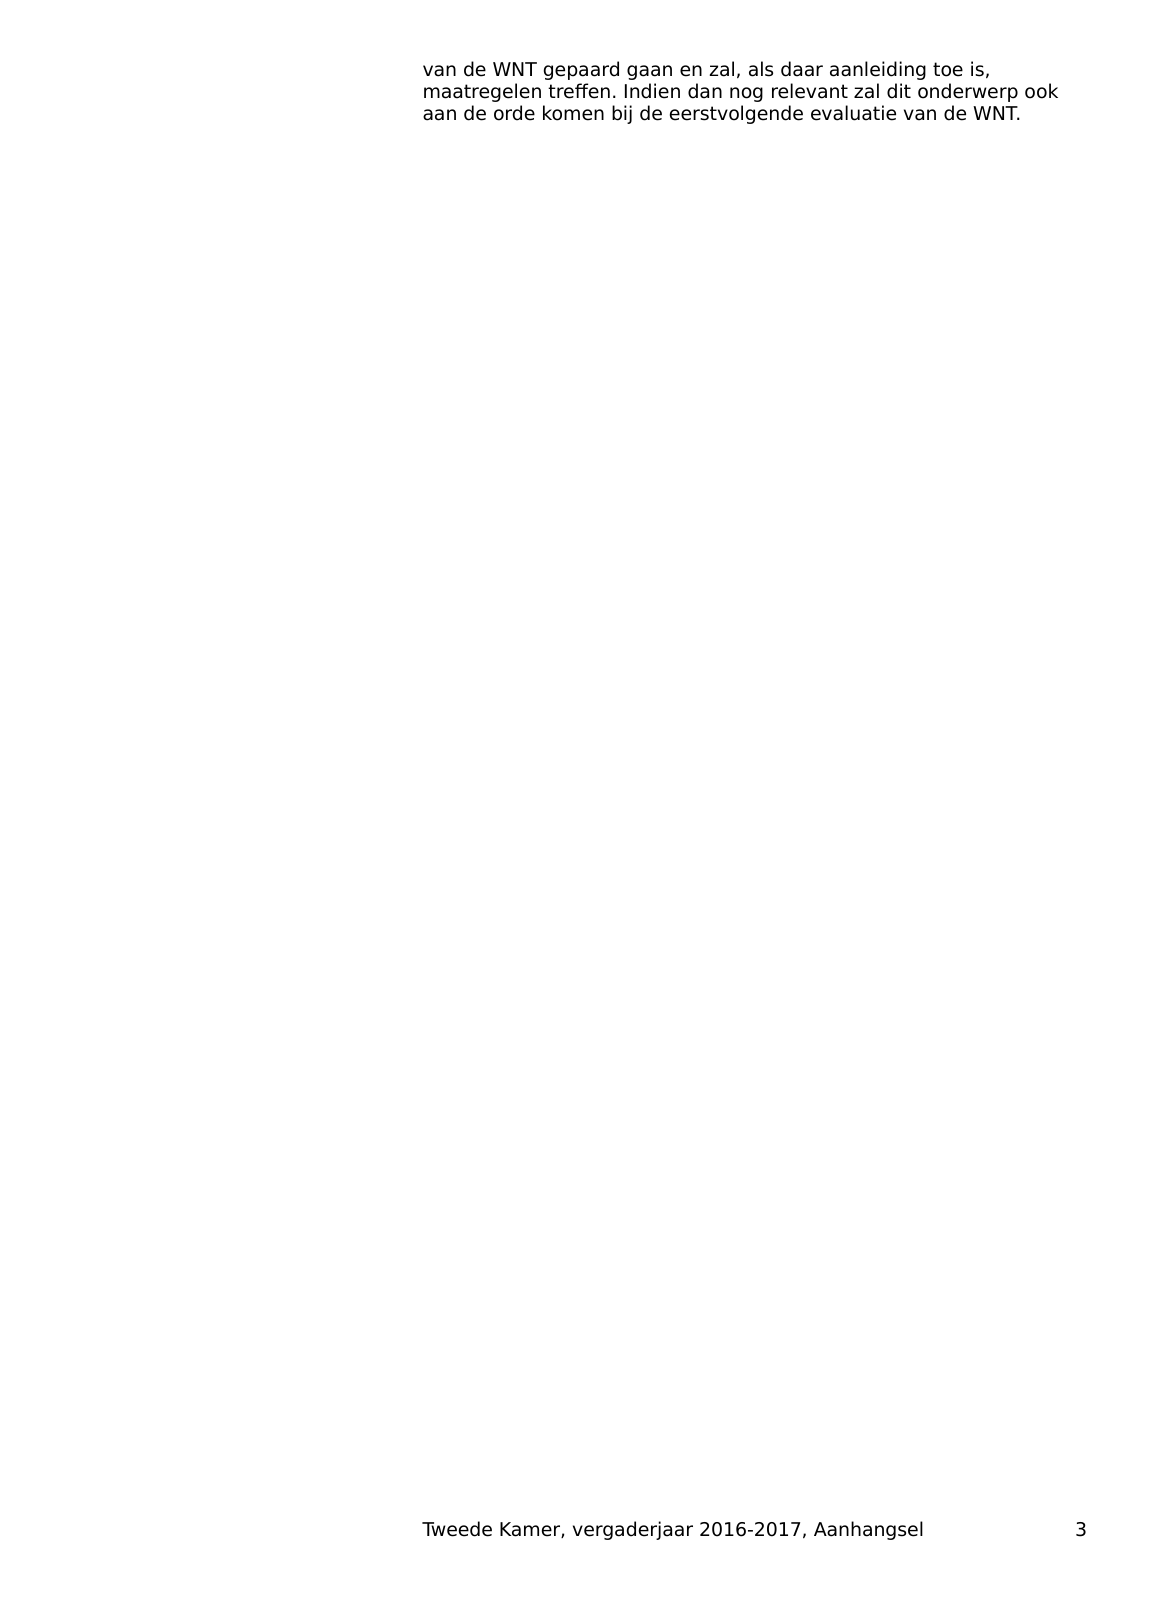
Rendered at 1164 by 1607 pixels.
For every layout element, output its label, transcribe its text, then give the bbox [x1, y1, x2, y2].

text van de WNT gepaard gaan en zal, als daar aanleiding toe is, maatregelen treffen. Indien dan nog relevant zal dit onderwerp ook aan de orde komen bij de eerstvolgende evaluatie van de WNT. [422, 59, 1087, 125]
